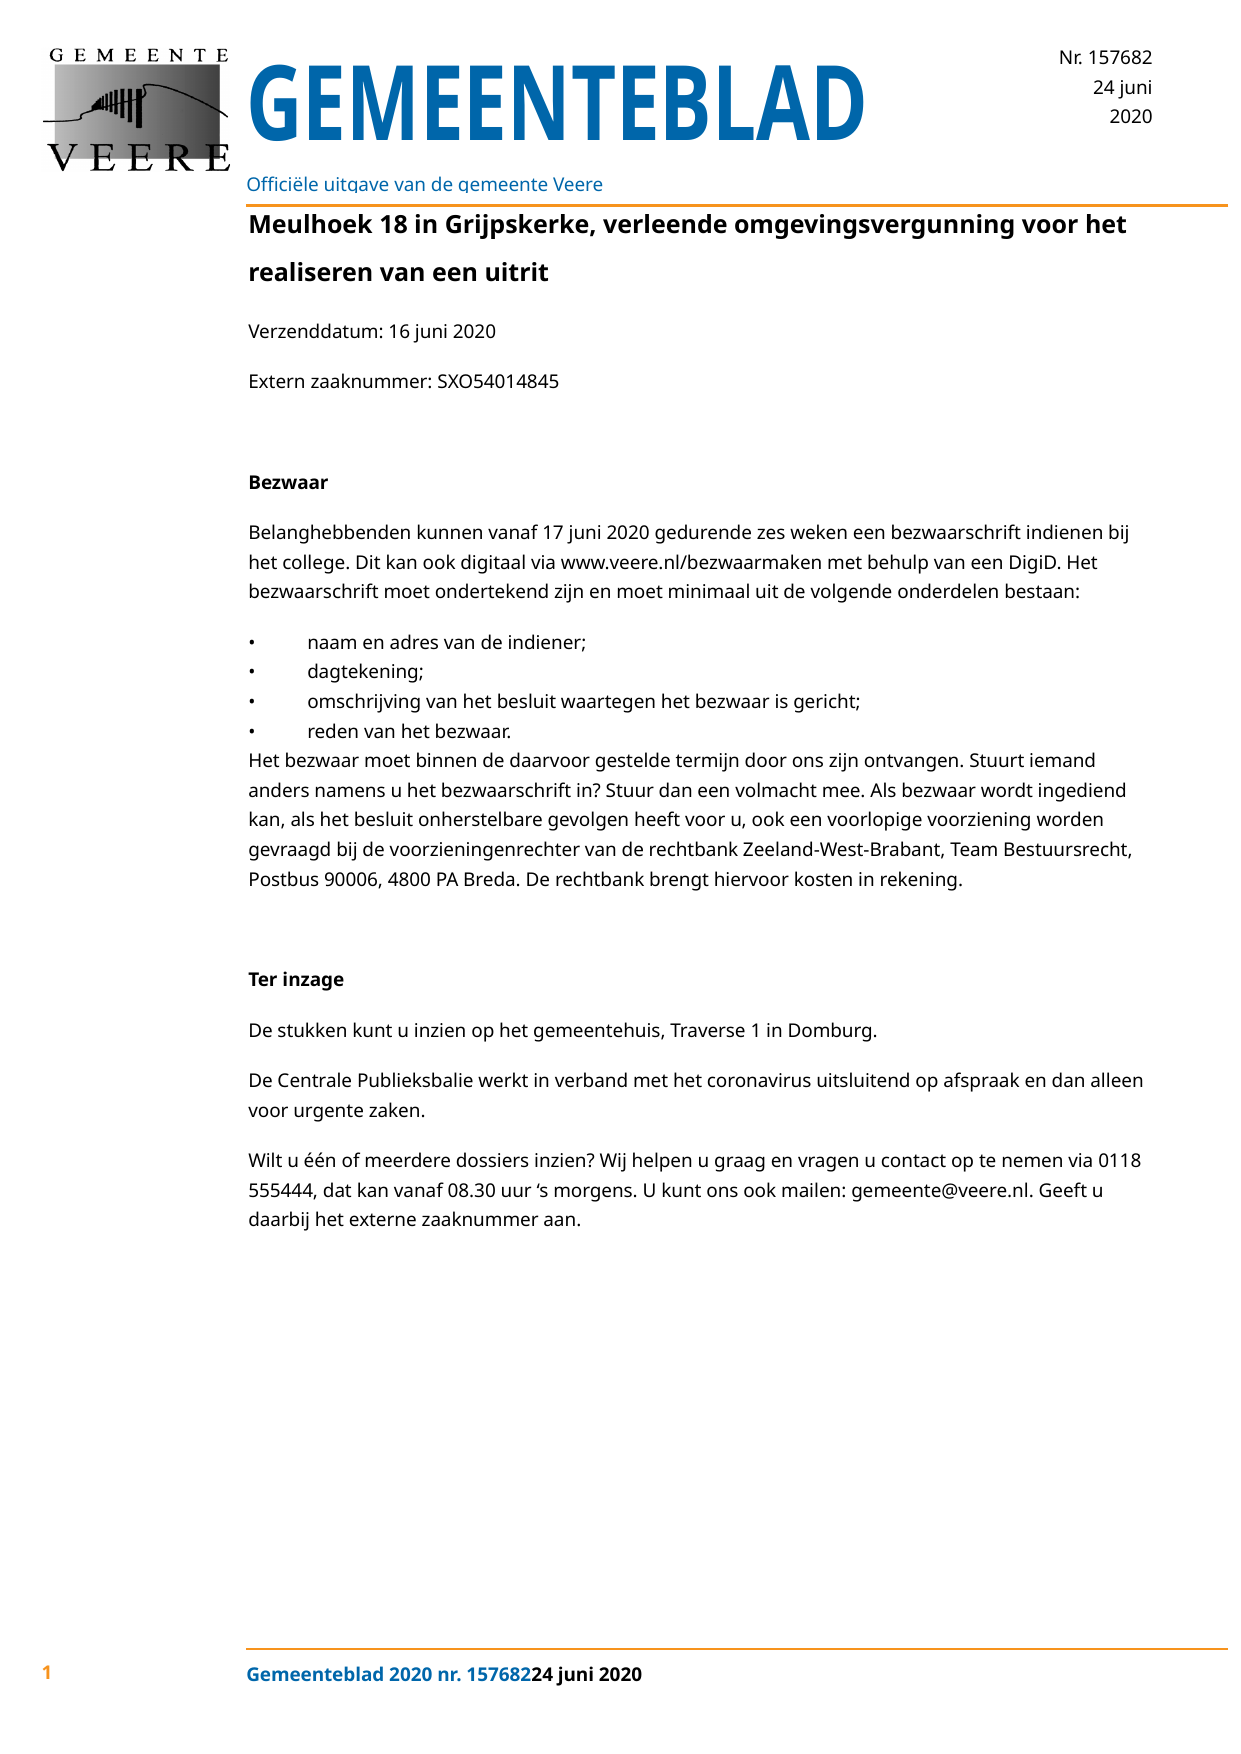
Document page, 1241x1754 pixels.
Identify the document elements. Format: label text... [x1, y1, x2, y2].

list omschrijving van het besluit waartegen het bezwaar is gericht; [248, 688, 1152, 714]
text Het bezwaar moet binnen de daarvoor gestelde termijn door ons zijn ontvangen. Stuurt iemand anders namens u het bezwaarschrift in? Stuur dan een volmacht mee. Als bezwaar wordt ingediend kan, als het besluit onherstelbare gevolgen heeft voor u, ook een voorlopige voorziening worden gevraagd bij de voorzieningenrechter van de rechtbank Zeeland-West-Brabant, Team Bestuursrecht, Postbus 90006, 4800 PA Breda. De rechtbank brengt hiervoor kosten in rekening. [248, 747, 1152, 892]
list dagtekening; [248, 659, 1152, 684]
text Belanghebbenden kunnen vanaf 17 juni 2020 gedurende zes weken een bezwaarschrift indienen bij het college. Dit kan ook digitaal via www.veere.nl/bezwaarmaken met behulp van een DigiD. Het bezwaarschrift moet ondertekend zijn en moet minimaal uit de volgende onderdelen bestaan: [248, 519, 1152, 604]
text De Centrale Publieksbalie werkt in verband met het coronavirus uitsluitend op afspraak en dan alleen voor urgente zaken. [248, 1067, 1152, 1123]
list naam en adres van de indiener; [248, 629, 1152, 655]
text Ter inzage [248, 967, 1152, 992]
text Verzenddatum: 16 juni 2020 [248, 318, 1152, 344]
text De stukken kunt u inzien op het gemeentehuis, Traverse 1 in Domburg. [248, 1017, 1152, 1043]
text Wilt u één of meerdere dossiers inzien? Wij helpen u graag en vragen u contact op te nemen via 0118 555444, dat kan vanaf 08.30 uur ‘s morgens. U kunt ons ook mailen: gemeente@veere.nl. Geeft u daarbij het externe zaaknummer aan. [248, 1147, 1152, 1232]
text Extern zaaknummer: SXO54014845 [248, 368, 1152, 394]
text Bezwaar [248, 469, 1152, 495]
text Meulhoek 18 in Grijpskerke, verleende omgevingsvergunning voor het realiseren van een uitrit [248, 207, 1152, 288]
list reden van het bezwaar. [248, 718, 1152, 744]
picture [41, 47, 231, 172]
